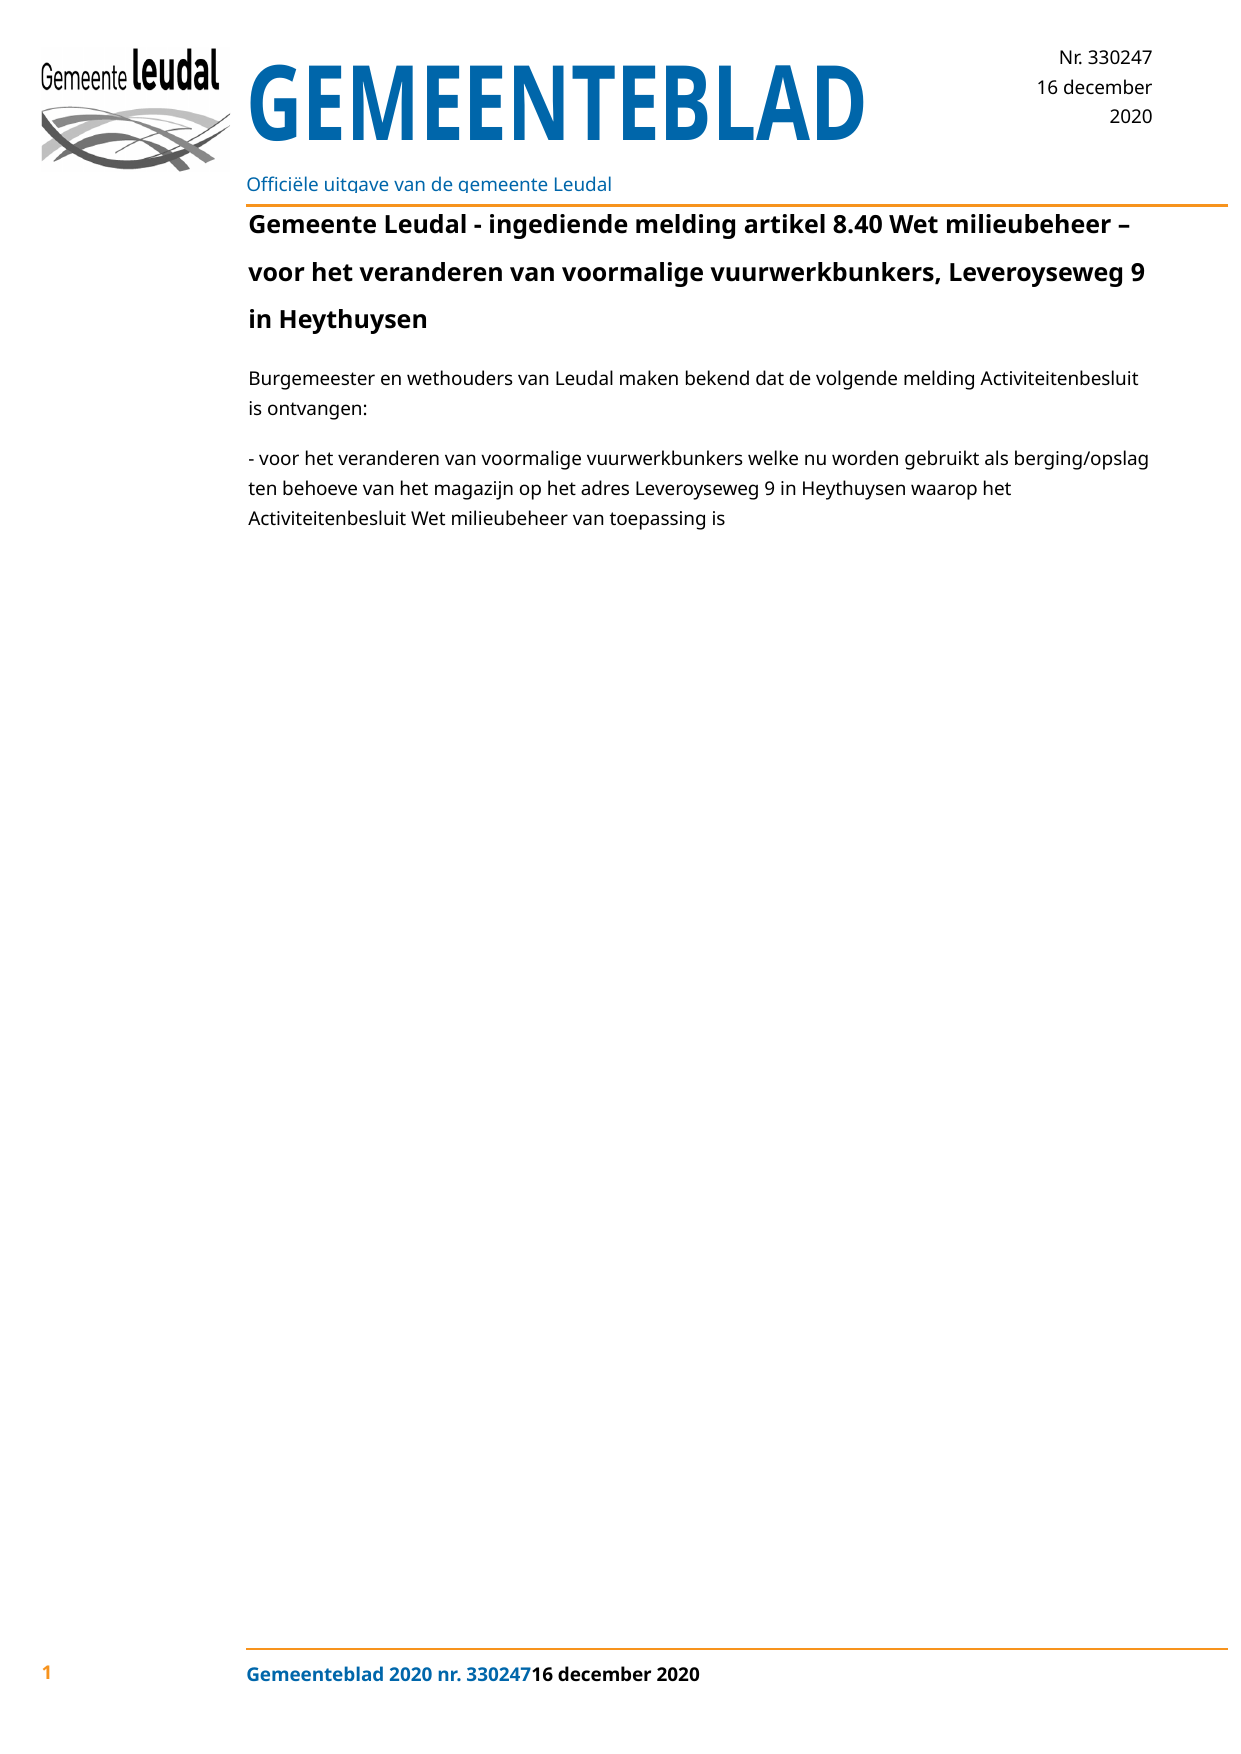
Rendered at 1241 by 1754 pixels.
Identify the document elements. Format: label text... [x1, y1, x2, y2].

text Gemeente Leudal - ingediende melding artikel 8.40 Wet milieubeheer – voor het veranderen van voormalige vuurwerkbunkers, Leveroyseweg 9 in Heythuysen [248, 207, 1152, 336]
picture [41, 47, 231, 172]
text - voor het veranderen van voormalige vuurwerkbunkers welke nu worden gebruikt als berging/opslag ten behoeve van het magazijn op het adres Leveroyseweg 9 in Heythuysen waarop het Activiteitenbesluit Wet milieubeheer van toepassing is [248, 446, 1152, 530]
text Burgemeester en wethouders van Leudal maken bekend dat de volgende melding Activiteitenbesluit is ontvangen: [248, 366, 1152, 421]
